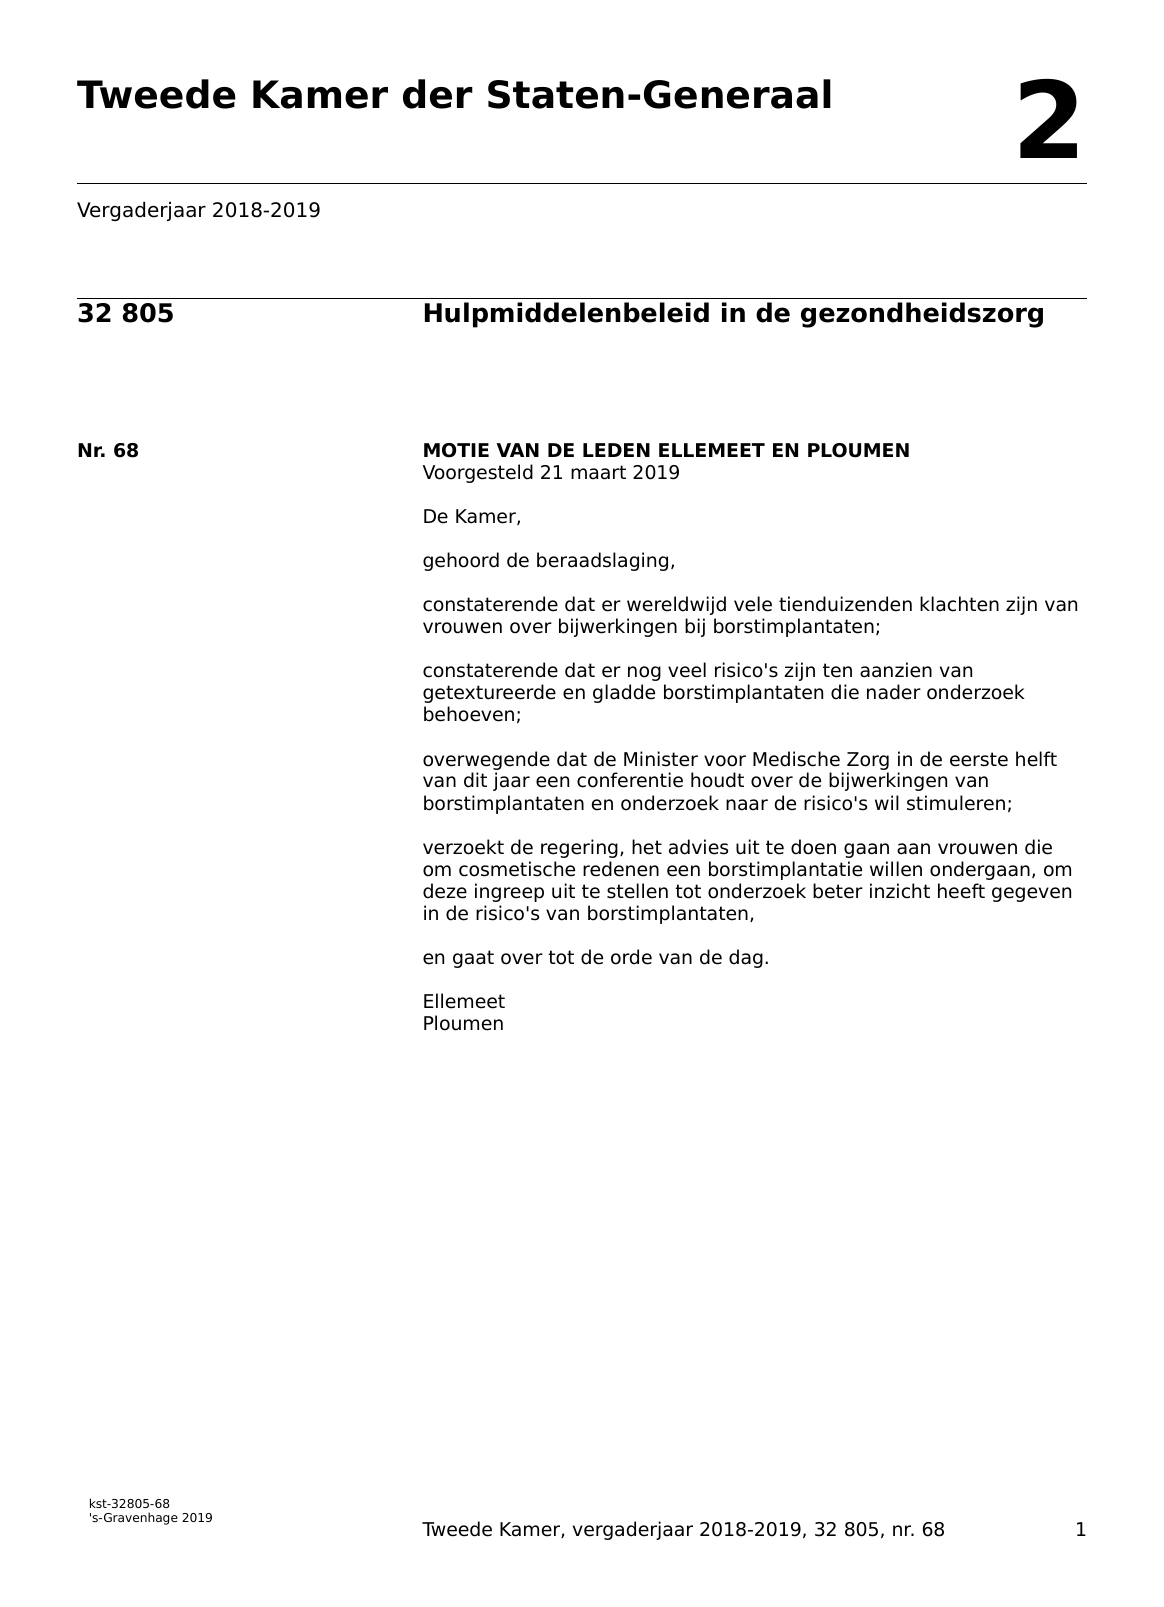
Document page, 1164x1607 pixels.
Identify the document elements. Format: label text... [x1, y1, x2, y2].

subtitle 32 805 Hulpmiddelenbeleid in de gezondheidszorg [77, 299, 1087, 329]
text Voorgesteld 21 maart 2019 [422, 462, 1087, 484]
table_cell Vergaderjaar 2018-2019 [77, 184, 1087, 298]
text Ploumen [422, 1013, 1087, 1035]
text en gaat over tot de orde van de dag. [422, 947, 1087, 969]
text 's-Gravenhage 2019 [88, 1511, 323, 1525]
subtitle Nr. 68 MOTIE VAN DE LEDEN ELLEMEET EN PLOUMEN [77, 440, 1087, 462]
text Ellemeet [422, 991, 1087, 1013]
text kst-32805-68 [88, 1497, 323, 1511]
text constaterende dat er nog veel risico's zijn ten aanzien van getextureerde en gladde borstimplantaten die nader onderzoek behoeven; [422, 660, 1087, 726]
text constaterende dat er wereldwijd vele tienduizenden klachten zijn van vrouwen over bijwerkingen bij borstimplantaten; [422, 594, 1087, 638]
text De Kamer, [422, 506, 1087, 528]
text overwegende dat de Minister voor Medische Zorg in de eerste helft van dit jaar een conferentie houdt over de bijwerkingen van borstimplantaten en onderzoek naar de risico's wil stimuleren; [422, 748, 1087, 814]
text gehoord de beraadslaging, [422, 550, 1087, 572]
table_header 2 [886, 59, 1087, 183]
table_header Tweede Kamer der Staten-Generaal [77, 59, 886, 183]
text verzoekt de regering, het advies uit te doen gaan aan vrouwen die om cosmetische redenen een borstimplantatie willen ondergaan, om deze ingreep uit te stellen tot onderzoek beter inzicht heeft gegeven in de risico's van borstimplantaten, [422, 837, 1087, 924]
